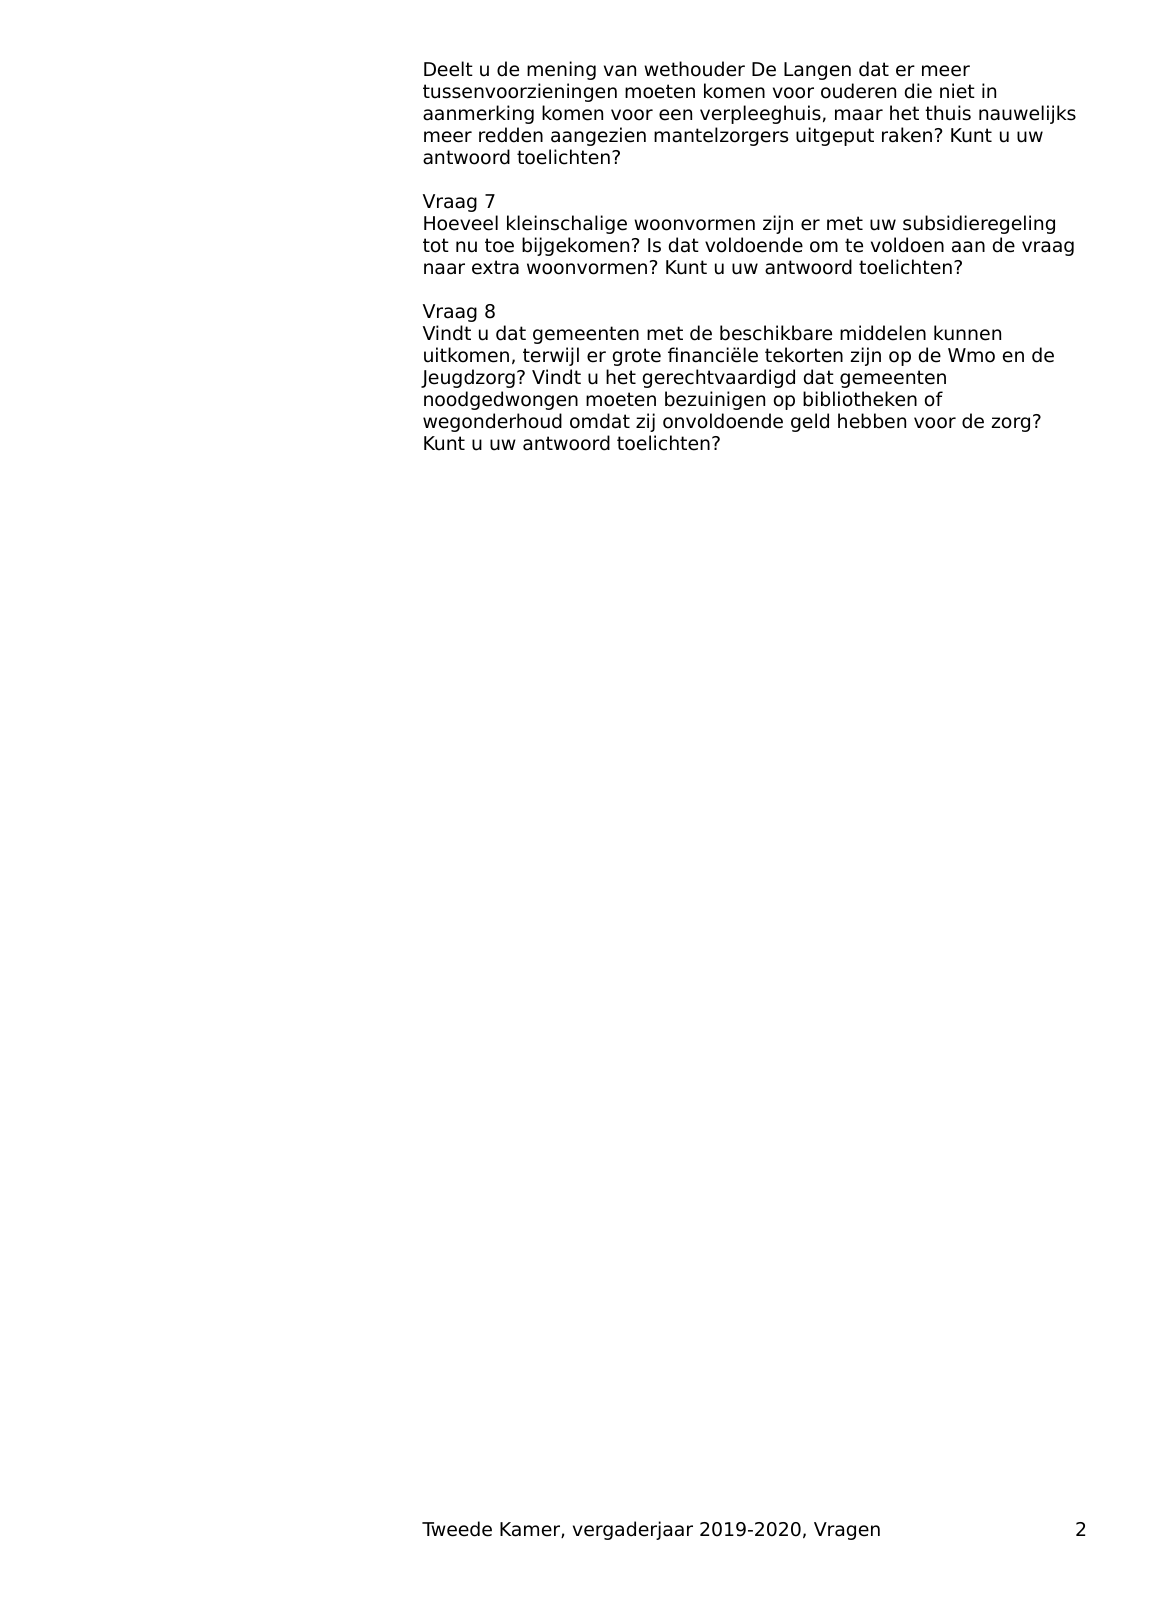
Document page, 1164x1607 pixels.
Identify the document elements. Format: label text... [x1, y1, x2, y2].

text Deelt u de mening van wethouder De Langen dat er meer tussenvoorzieningen moeten komen voor ouderen die niet in aanmerking komen voor een verpleeghuis, maar het thuis nauwelijks meer redden aangezien mantelzorgers uitgeput raken? Kunt u uw antwoord toelichten? [422, 59, 1087, 169]
text Hoeveel kleinschalige woonvormen zijn er met uw subsidieregeling tot nu toe bijgekomen? Is dat voldoende om te voldoen aan de vraag naar extra woonvormen? Kunt u uw antwoord toelichten? [422, 213, 1087, 279]
text Vraag 8 [422, 301, 1087, 323]
text Vraag 7 [422, 191, 1087, 213]
text Vindt u dat gemeenten met de beschikbare middelen kunnen uitkomen, terwijl er grote financiële tekorten zijn op de Wmo en de Jeugdzorg? Vindt u het gerechtvaardigd dat gemeenten noodgedwongen moeten bezuinigen op bibliotheken of wegonderhoud omdat zij onvoldoende geld hebben voor de zorg? Kunt u uw antwoord toelichten? [422, 323, 1087, 455]
